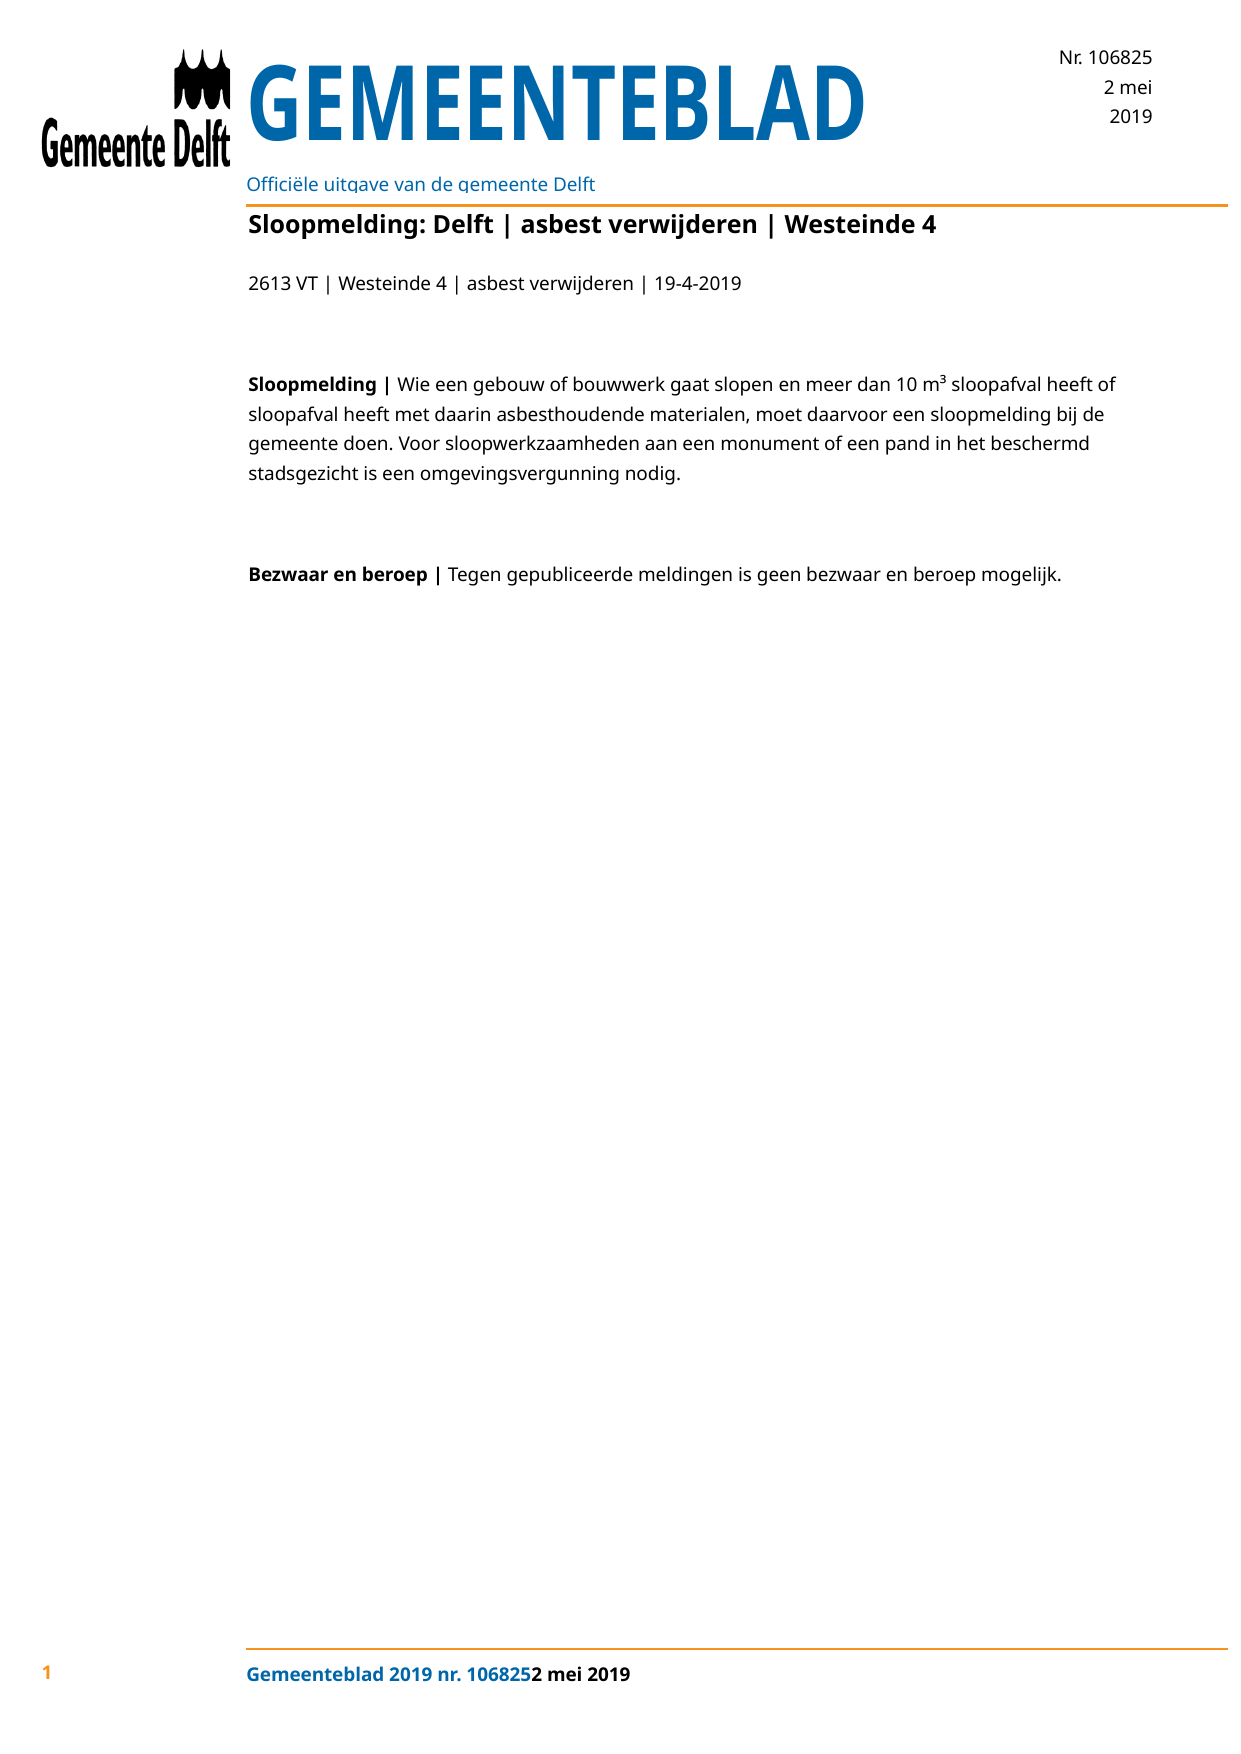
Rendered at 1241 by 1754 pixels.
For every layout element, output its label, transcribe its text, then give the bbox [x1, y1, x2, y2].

text 2613 VT | Westeinde 4 | asbest verwijderen | 19-4-2019 [248, 270, 1152, 296]
text Sloopmelding: Delft | asbest verwijderen | Westeinde 4 [248, 207, 1152, 241]
text Bezwaar en beroep | Tegen gepubliceerde meldingen is geen bezwaar en beroep mogelijk. [248, 561, 1152, 586]
picture [41, 47, 231, 172]
text Sloopmelding | Wie een gebouw of bouwwerk gaat slopen en meer dan 10 m³ sloopafval heeft of sloopafval heeft met daarin asbesthoudende materialen, moet daarvoor een sloopmelding bij de gemeente doen. Voor sloopwerkzaamheden aan een monument of een pand in het beschermd stadsgezicht is een omgevingsvergunning nodig. [248, 371, 1152, 486]
